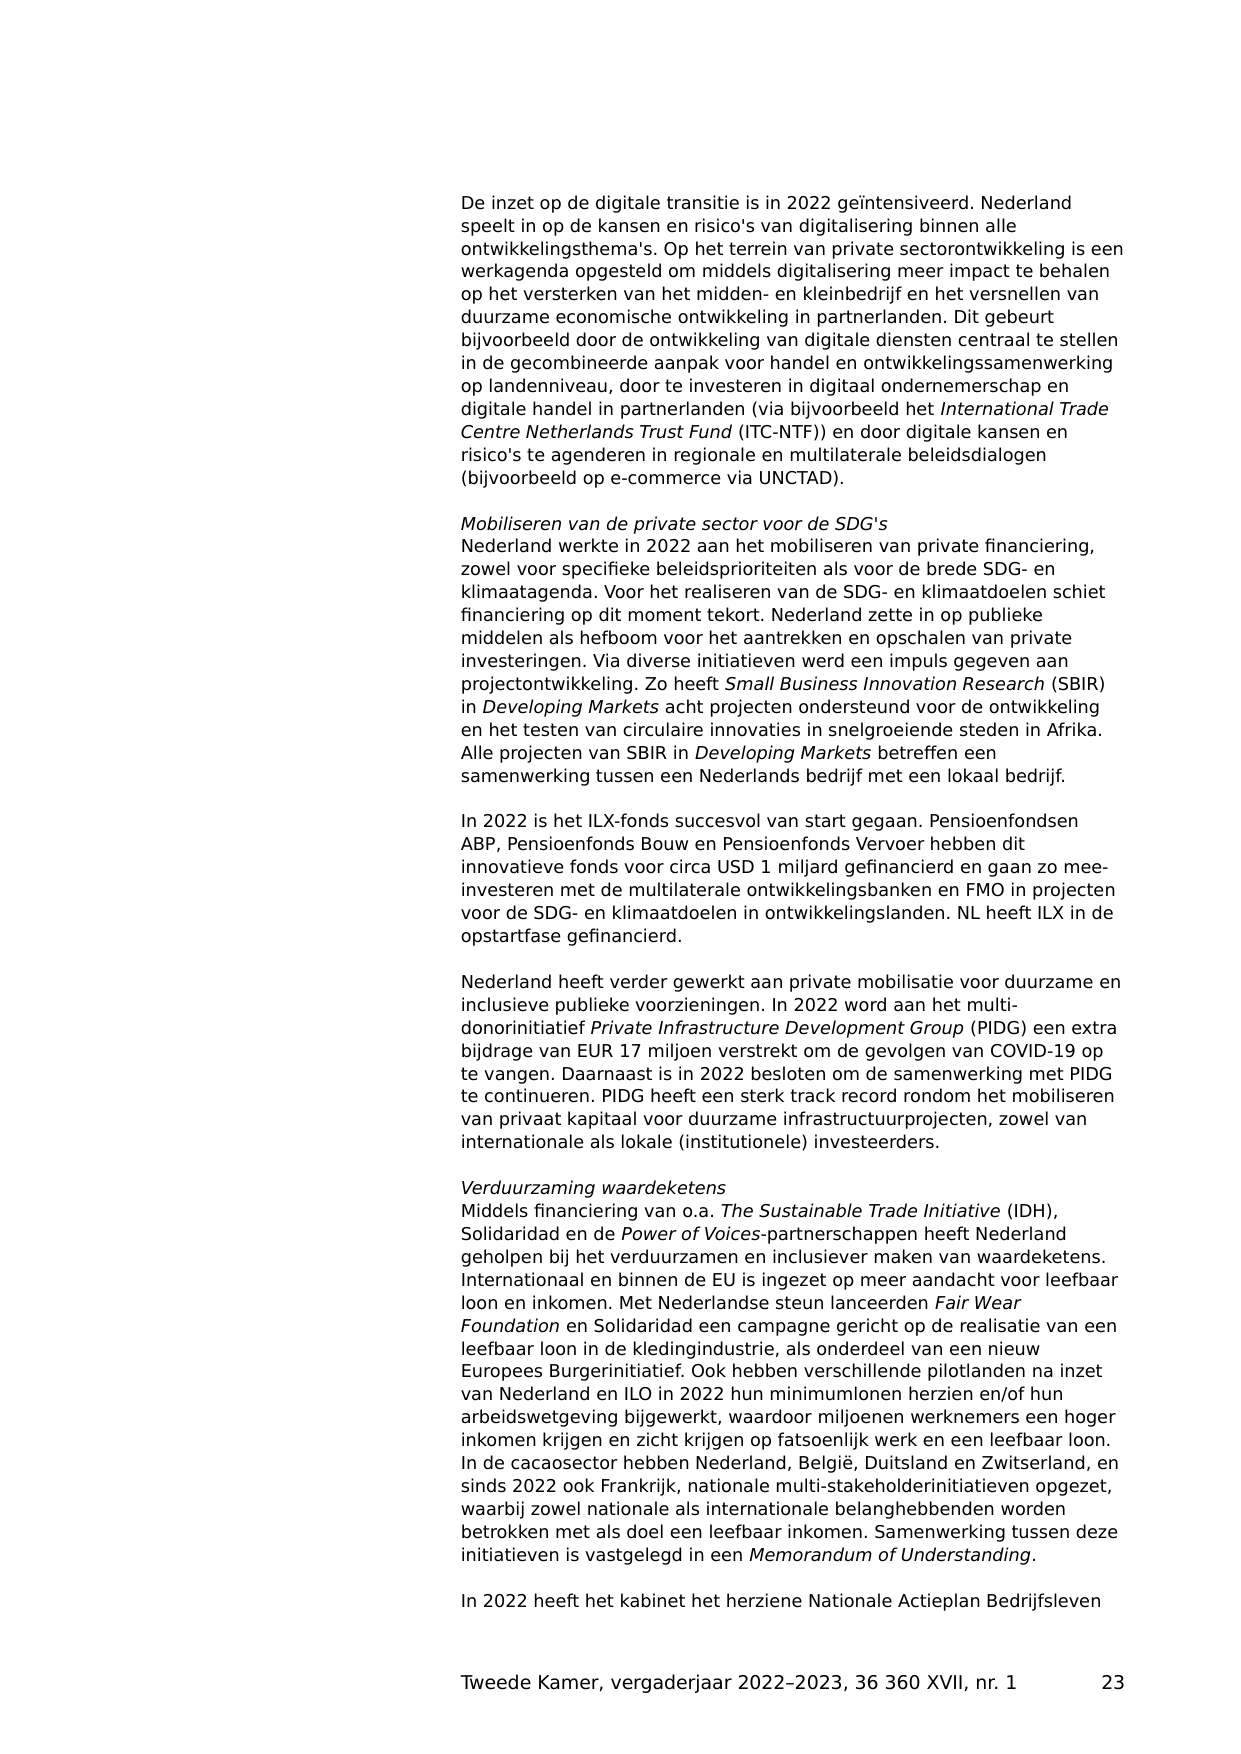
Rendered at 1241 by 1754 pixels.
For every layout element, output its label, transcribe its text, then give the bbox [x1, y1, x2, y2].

text Verduurzaming waardeketens Middels financiering van o.a. The Sustainable Trade Initiative (IDH), Solidaridad en de Power of Voices-partnerschappen heeft Nederland geholpen bij het verduurzamen en inclusiever maken van waardeketens. Internationaal en binnen de EU is ingezet op meer aandacht voor leefbaar loon en inkomen. Met Nederlandse steun lanceerden Fair Wear Foundation en Solidaridad een campagne gericht op de realisatie van een leefbaar loon in de kledingindustrie, als onderdeel van een nieuw Europees Burgerinitiatief. Ook hebben verschillende pilotlanden na inzet van Nederland en ILO in 2022 hun minimumlonen herzien en/of hun arbeidswetgeving bijgewerkt, waardoor miljoenen werknemers een hoger inkomen krijgen en zicht krijgen op fatsoenlijk werk en een leefbaar loon. In de cacaosector hebben Nederland, België, Duitsland en Zwitserland, en sinds 2022 ook Frankrijk, nationale multi-stakeholderinitiatieven opgezet, waarbij zowel nationale als internationale belanghebbenden worden betrokken met als doel een leefbaar inkomen. Samenwerking tussen deze initiatieven is vastgelegd in een Memorandum of Understanding. [461, 1176, 1125, 1566]
text In 2022 heeft het kabinet het herziene Nationale Actieplan Bedrijfsleven [461, 1589, 1125, 1612]
text In 2022 is het ILX-fonds succesvol van start gegaan. Pensioenfondsen ABP, Pensioenfonds Bouw en Pensioenfonds Vervoer hebben dit innovatieve fonds voor circa USD 1 miljard gefinancierd en gaan zo mee-investeren met de multilaterale ontwikkelingsbanken en FMO in projecten voor de SDG- en klimaatdoelen in ontwikkelingslanden. NL heeft ILX in de opstartfase gefinancierd. [461, 809, 1125, 947]
text De inzet op de digitale transitie is in 2022 geïntensiveerd. Nederland speelt in op de kansen en risico's van digitalisering binnen alle ontwikkelingsthema's. Op het terrein van private sectorontwikkeling is een werkagenda opgesteld om middels digitalisering meer impact te behalen op het versterken van het midden- en kleinbedrijf en het versnellen van duurzame economische ontwikkeling in partnerlanden. Dit gebeurt bijvoorbeeld door de ontwikkeling van digitale diensten centraal te stellen in de gecombineerde aanpak voor handel en ontwikkelingssamenwerking op landenniveau, door te investeren in digitaal ondernemerschap en digitale handel in partnerlanden (via bijvoorbeeld het International Trade Centre Netherlands Trust Fund (ITC-NTF)) en door digitale kansen en risico's te agenderen in regionale en multilaterale beleidsdialogen (bijvoorbeeld op e-commerce via UNCTAD). [461, 191, 1125, 489]
text Mobiliseren van de private sector voor de SDG's Nederland werkte in 2022 aan het mobiliseren van private financiering, zowel voor specifieke beleidsprioriteiten als voor de brede SDG- en klimaatagenda. Voor het realiseren van de SDG- en klimaatdoelen schiet financiering op dit moment tekort. Nederland zette in op publieke middelen als hefboom voor het aantrekken en opschalen van private investeringen. Via diverse initiatieven werd een impuls gegeven aan projectontwikkeling. Zo heeft Small Business Innovation Research (SBIR) in Developing Markets acht projecten ondersteund voor de ontwikkeling en het testen van circulaire innovaties in snelgroeiende steden in Afrika. Alle projecten van SBIR in Developing Markets betreffen een samenwerking tussen een Nederlands bedrijf met een lokaal bedrijf. [461, 512, 1125, 787]
text Nederland heeft verder gewerkt aan private mobilisatie voor duurzame en inclusieve publieke voorzieningen. In 2022 word aan het multi-donorinitiatief Private Infrastructure Development Group (PIDG) een extra bijdrage van EUR 17 miljoen verstrekt om de gevolgen van COVID-19 op te vangen. Daarnaast is in 2022 besloten om de samenwerking met PIDG te continueren. PIDG heeft een sterk track record rondom het mobiliseren van privaat kapitaal voor duurzame infrastructuurprojecten, zowel van internationale als lokale (institutionele) investeerders. [461, 970, 1125, 1153]
